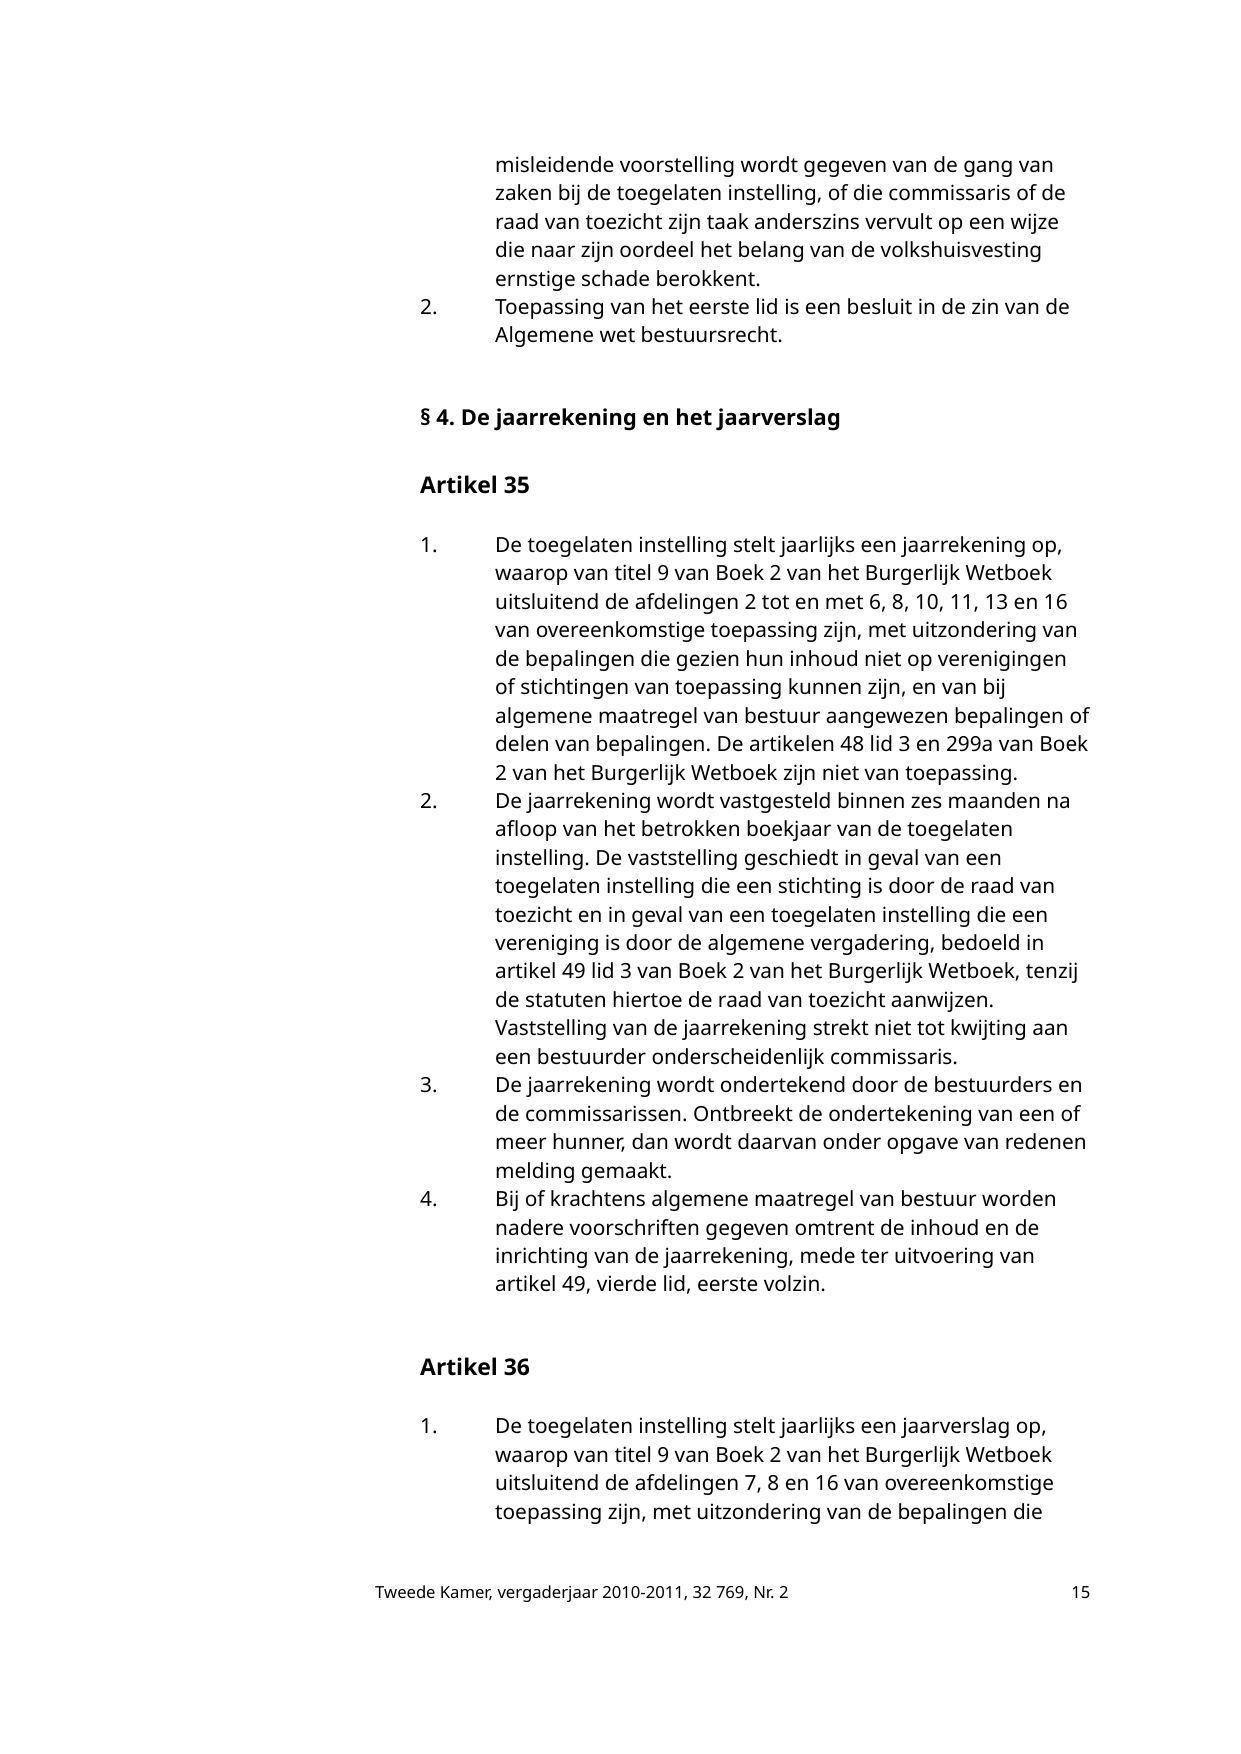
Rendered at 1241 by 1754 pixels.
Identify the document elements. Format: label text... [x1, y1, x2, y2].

list De toegelaten instelling stelt jaarlijks een jaarverslag op, waarop van titel 9 van Boek 2 van het Burgerlijk Wetboek uitsluitend de afdelingen 7, 8 en 16 van overeenkomstige toepassing zijn, met uitzondering van de bepalingen die [420, 1412, 1090, 1525]
list misleidende voorstelling wordt gegeven van de gang van zaken bij de toegelaten instelling, of die commissaris of de raad van toezicht zijn taak anderszins vervult op een wijze die naar zijn oordeel het belang van de volkshuisvesting ernstige schade berokkent. [420, 150, 1090, 292]
subtitle Artikel 35 [420, 469, 1090, 500]
list De toegelaten instelling stelt jaarlijks een jaarrekening op, waarop van titel 9 van Boek 2 van het Burgerlijk Wetboek uitsluitend de afdelingen 2 tot en met 6, 8, 10, 11, 13 en 16 van overeenkomstige toepassing zijn, met uitzondering van de bepalingen die gezien hun inhoud niet op verenigingen of stichtingen van toepassing kunnen zijn, en van bij algemene maatregel van bestuur aangewezen bepalingen of delen van bepalingen. De artikelen 48 lid 3 en 299a van Boek 2 van het Burgerlijk Wetboek zijn niet van toepassing. [420, 530, 1090, 786]
list Bij of krachtens algemene maatregel van bestuur worden nadere voorschriften gegeven omtrent de inhoud en de inrichting van de jaarrekening, mede ter uitvoering van artikel 49, vierde lid, eerste volzin. [420, 1184, 1090, 1298]
list Toepassing van het eerste lid is een besluit in de zin van de Algemene wet bestuursrecht. [420, 292, 1090, 349]
list De jaarrekening wordt vastgesteld binnen zes maanden na afloop van het betrokken boekjaar van de toegelaten instelling. De vaststelling geschiedt in geval van een toegelaten instelling die een stichting is door de raad van toezicht en in geval van een toegelaten instelling die een vereniging is door de algemene vergadering, bedoeld in artikel 49 lid 3 van Boek 2 van het Burgerlijk Wetboek, tenzij de statuten hiertoe de raad van toezicht aanwijzen. Vaststelling van de jaarrekening strekt niet tot kwijting aan een bestuurder onderscheidenlijk commissaris. [420, 786, 1090, 1070]
subtitle § 4. De jaarrekening en het jaarverslag [420, 402, 1090, 431]
list De jaarrekening wordt ondertekend door de bestuurders en de commissarissen. Ontbreekt de ondertekening van een of meer hunner, dan wordt daarvan onder opgave van redenen melding gemaakt. [420, 1070, 1090, 1184]
subtitle Artikel 36 [420, 1350, 1090, 1382]
